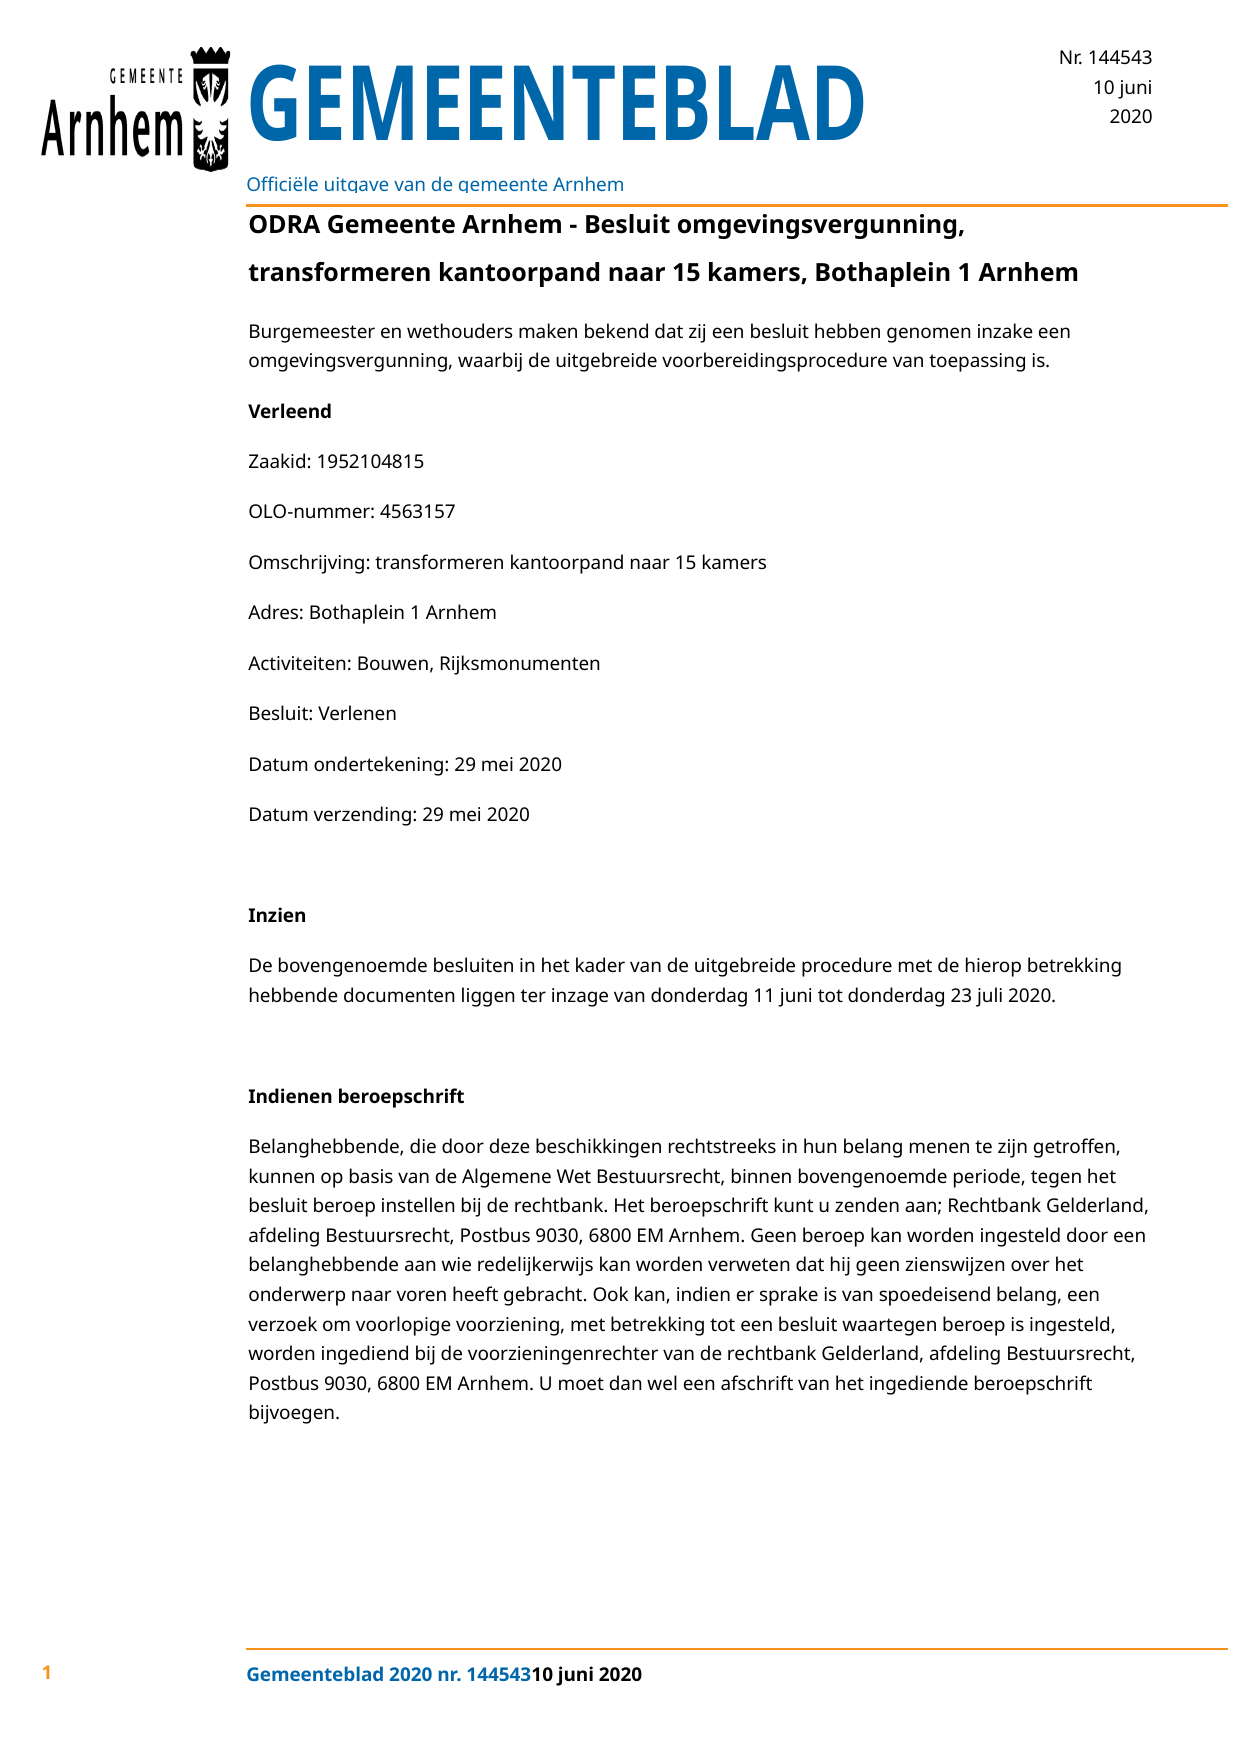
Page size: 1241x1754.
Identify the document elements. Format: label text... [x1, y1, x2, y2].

text Activiteiten: Bouwen, Rijksmonumenten [248, 650, 1152, 676]
text Adres: Bothaplein 1 Arnhem [248, 599, 1152, 625]
text Verleend [248, 398, 1152, 424]
text Burgemeester en wethouders maken bekend dat zij een besluit hebben genomen inzake een omgevingsvergunning, waarbij de uitgebreide voorbereidingsprocedure van toepassing is. [248, 318, 1152, 373]
text De bovengenoemde besluiten in het kader van de uitgebreide procedure met de hierop betrekking hebbende documenten liggen ter inzage van donderdag 11 juni tot donderdag 23 juli 2020. [248, 952, 1152, 1008]
text Inzien [248, 902, 1152, 928]
text Indienen beroepschrift [248, 1083, 1152, 1109]
text Datum verzending: 29 mei 2020 [248, 801, 1152, 827]
text ODRA Gemeente Arnhem - Besluit omgevingsvergunning, transformeren kantoorpand naar 15 kamers, Bothaplein 1 Arnhem [248, 207, 1152, 288]
text OLO-nummer: 4563157 [248, 499, 1152, 524]
text Omschrijving: transformeren kantoorpand naar 15 kamers [248, 549, 1152, 575]
text Belanghebbende, die door deze beschikkingen rechtstreeks in hun belang menen te zijn getroffen, kunnen op basis van de Algemene Wet Bestuursrecht, binnen bovengenoemde periode, tegen het besluit beroep instellen bij de rechtbank. Het beroepschrift kunt u zenden aan; Rechtbank Gelderland, afdeling Bestuursrecht, Postbus 9030, 6800 EM Arnhem. Geen beroep kan worden ingesteld door een belanghebbende aan wie redelijkerwijs kan worden verweten dat hij geen zienswijzen over het onderwerp naar voren heeft gebracht. Ook kan, indien er sprake is van spoedeisend belang, een verzoek om voorlopige voorziening, met betrekking tot een besluit waartegen beroep is ingesteld, worden ingediend bij de voorzieningenrechter van de rechtbank Gelderland, afdeling Bestuursrecht, Postbus 9030, 6800 EM Arnhem. U moet dan wel een afschrift van het ingediende beroepschrift bijvoegen. [248, 1133, 1152, 1425]
text Datum ondertekening: 29 mei 2020 [248, 751, 1152, 777]
text Zaakid: 1952104815 [248, 448, 1152, 474]
text Besluit: Verlenen [248, 700, 1152, 726]
picture [41, 47, 231, 172]
